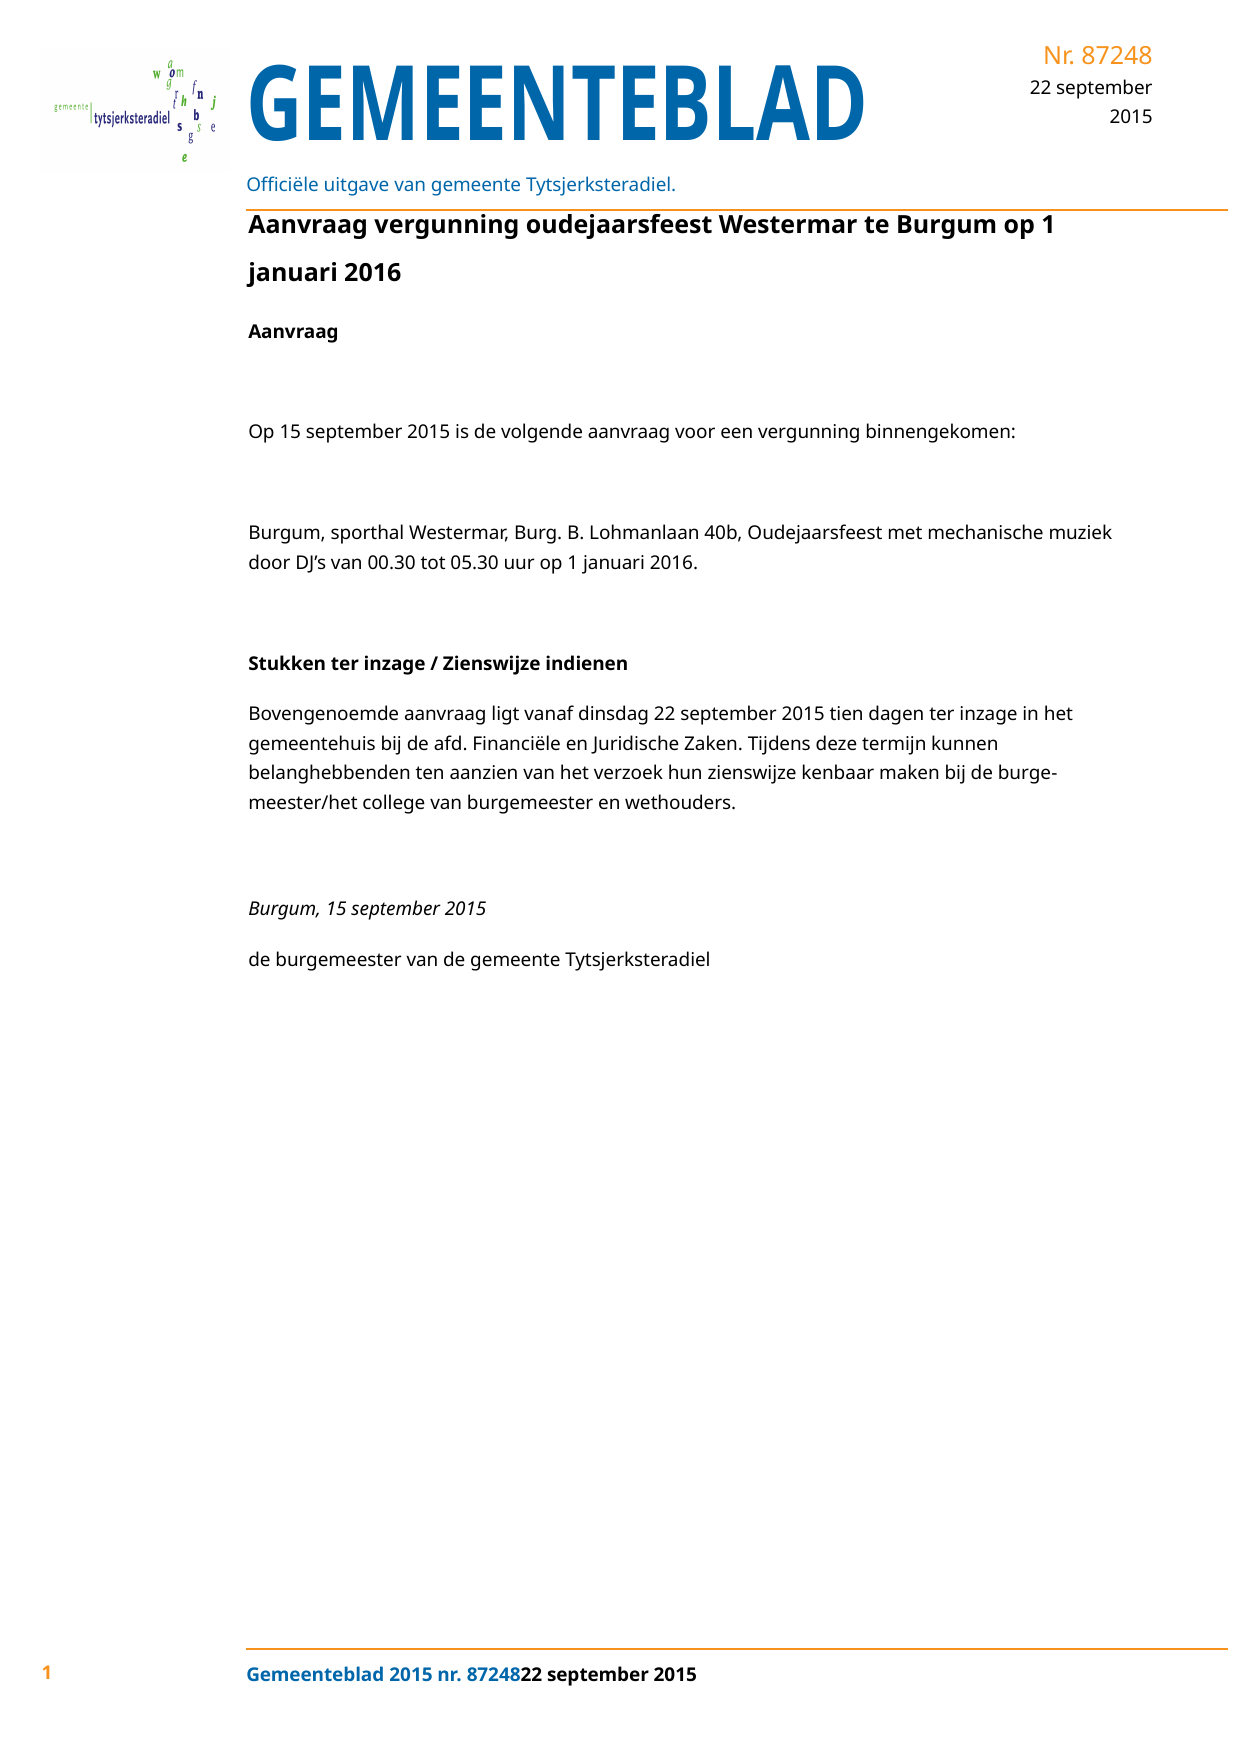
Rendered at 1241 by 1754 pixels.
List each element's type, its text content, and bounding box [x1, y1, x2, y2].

text Op 15 september 2015 is de volgende aanvraag voor een vergunning binnengekomen: [248, 419, 1152, 444]
text Aanvraag vergunning oudejaarsfeest Westermar te Burgum op 1 januari 2016 [248, 211, 1152, 288]
text Aanvraag [248, 318, 1152, 344]
text Stukken ter inzage / Zienswijze indienen [248, 650, 1152, 676]
text Bovengenoemde aanvraag ligt vanaf dinsdag 22 september 2015 tien dagen ter inzage in het gemeentehuis bij de afd. Financiële en Juridische Zaken. Tijdens deze termijn kunnen belanghebbenden ten aanzien van het verzoek hun zienswijze kenbaar maken bij de burge­meester/het college van burgemeester en wethouders. [248, 700, 1152, 815]
picture [41, 47, 231, 172]
text Burgum, sporthal Westermar, Burg. B. Lohmanlaan 40b, Oudejaarsfeest met mechanische muziek door DJ’s van 00.30 tot 05.30 uur op 1 januari 2016. [248, 519, 1152, 575]
text Burgum, 15 september 2015 [248, 895, 1152, 921]
text de burgemeester van de gemeente Tytsjerksteradiel [248, 946, 1152, 972]
